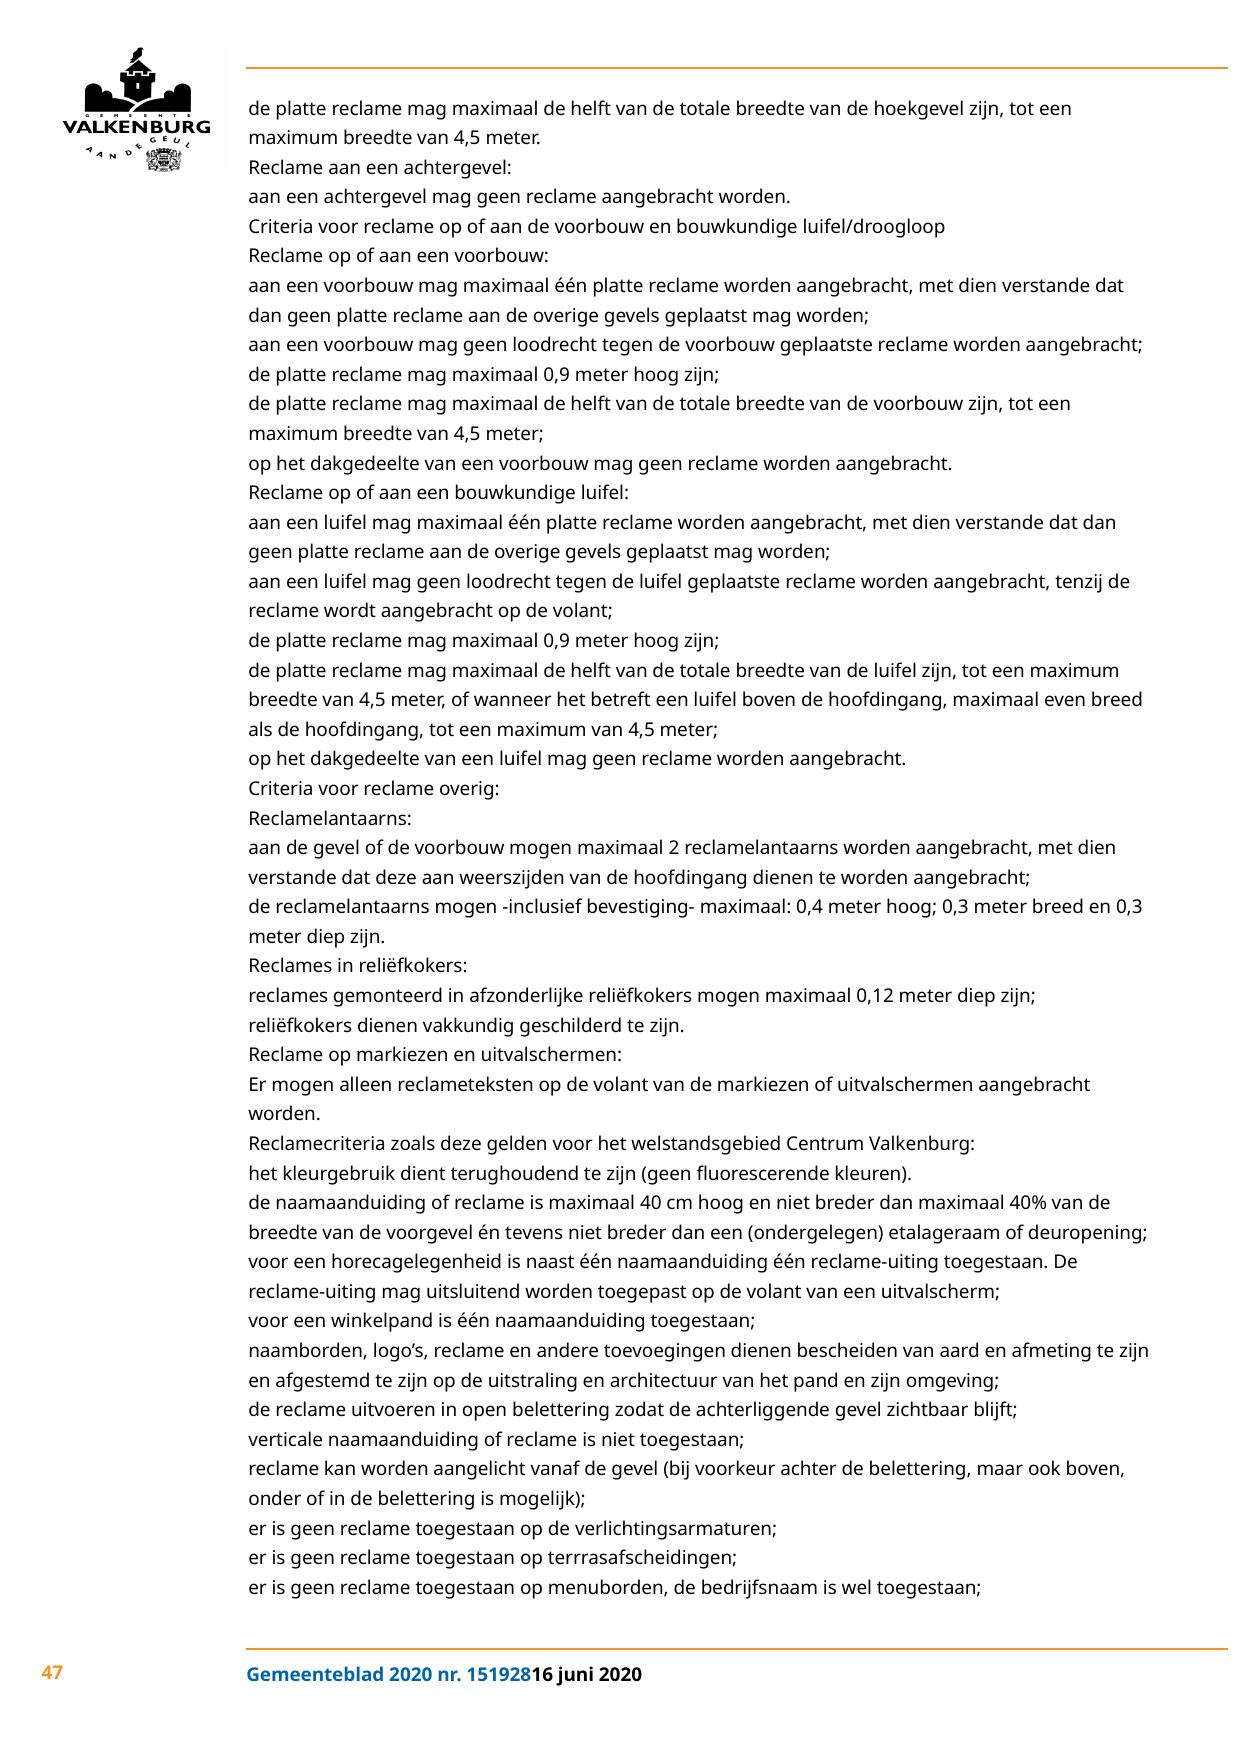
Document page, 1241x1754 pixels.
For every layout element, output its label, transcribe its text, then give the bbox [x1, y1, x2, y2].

text Reclamelantaarns: [248, 805, 1152, 831]
text Reclame op markiezen en uitvalschermen: [248, 1041, 1152, 1067]
text aan een voorbouw mag geen loodrecht tegen de voorbouw geplaatste reclame worden aangebracht; [248, 331, 1152, 357]
text aan een voorbouw mag maximaal één platte reclame worden aangebracht, met dien verstande dat dan geen platte reclame aan de overige gevels geplaatst mag worden; [248, 272, 1152, 328]
text de platte reclame mag maximaal de helft van de totale breedte van de hoekgevel zijn, tot een maximum breedte van 4,5 meter. [248, 95, 1152, 150]
text Reclame aan een achtergevel: [248, 154, 1152, 180]
text voor een horecagelegenheid is naast één naamaanduiding één reclame-uiting toegestaan. De reclame-uiting mag uitsluitend worden toegepast op de volant van een uitvalscherm; [248, 1248, 1152, 1304]
text aan een luifel mag maximaal één platte reclame worden aangebracht, met dien verstande dat dan geen platte reclame aan de overige gevels geplaatst mag worden; [248, 509, 1152, 564]
text Criteria voor reclame overig: [248, 775, 1152, 801]
text de naamaanduiding of reclame is maximaal 40 cm hoog en niet breder dan maximaal 40% van de breedte van de voorgevel én tevens niet breder dan een (ondergelegen) etalageraam of deuropening; [248, 1189, 1152, 1245]
text Reclamecriteria zoals deze gelden voor het welstandsgebied Centrum Valkenburg: [248, 1130, 1152, 1156]
text het kleurgebruik dient terughoudend te zijn (geen fluorescerende kleuren). [248, 1160, 1152, 1186]
text op het dakgedeelte van een luifel mag geen reclame worden aangebracht. [248, 746, 1152, 771]
text reclames gemonteerd in afzonderlijke reliëfkokers mogen maximaal 0,12 meter diep zijn; [248, 982, 1152, 1008]
text de reclame uitvoeren in open belettering zodat de achterliggende gevel zichtbaar blijft; [248, 1396, 1152, 1422]
text er is geen reclame toegestaan op menuborden, de bedrijfsnaam is wel toegestaan; [248, 1574, 1152, 1600]
text de platte reclame mag maximaal 0,9 meter hoog zijn; [248, 627, 1152, 653]
text naamborden, logo’s, reclame en andere toevoegingen dienen bescheiden van aard en afmeting te zijn en afgestemd te zijn op de uitstraling en architectuur van het pand en zijn omgeving; [248, 1337, 1152, 1393]
picture [41, 47, 231, 172]
text er is geen reclame toegestaan op terrrasafscheidingen; [248, 1544, 1152, 1570]
text de platte reclame mag maximaal de helft van de totale breedte van de voorbouw zijn, tot een maximum breedte van 4,5 meter; [248, 391, 1152, 446]
text reliëfkokers dienen vakkundig geschilderd te zijn. [248, 1012, 1152, 1038]
text Criteria voor reclame op of aan de voorbouw en bouwkundige luifel/droogloop [248, 213, 1152, 239]
text Reclame op of aan een bouwkundige luifel: [248, 479, 1152, 505]
text de platte reclame mag maximaal de helft van de totale breedte van de luifel zijn, tot een maximum breedte van 4,5 meter, of wanneer het betreft een luifel boven de hoofdingang, maximaal even breed als de hoofdingang, tot een maximum van 4,5 meter; [248, 657, 1152, 742]
text er is geen reclame toegestaan op de verlichtingsarmaturen; [248, 1515, 1152, 1541]
text Er mogen alleen reclameteksten op de volant van de markiezen of uitvalschermen aangebracht worden. [248, 1071, 1152, 1126]
text de reclamelantaarns mogen -inclusief bevestiging- maximaal: 0,4 meter hoog; 0,3 meter breed en 0,3 meter diep zijn. [248, 893, 1152, 949]
text aan een luifel mag geen loodrecht tegen de luifel geplaatste reclame worden aangebracht, tenzij de reclame wordt aangebracht op de volant; [248, 568, 1152, 623]
text aan de gevel of de voorbouw mogen maximaal 2 reclamelantaarns worden aangebracht, met dien verstande dat deze aan weerszijden van de hoofdingang dienen te worden aangebracht; [248, 834, 1152, 890]
text Reclame op of aan een voorbouw: [248, 243, 1152, 268]
text de platte reclame mag maximaal 0,9 meter hoog zijn; [248, 361, 1152, 387]
text reclame kan worden aangelicht vanaf de gevel (bij voorkeur achter de belettering, maar ook boven, onder of in de belettering is mogelijk); [248, 1456, 1152, 1511]
text voor een winkelpand is één naamaanduiding toegestaan; [248, 1308, 1152, 1333]
text verticale naamaanduiding of reclame is niet toegestaan; [248, 1426, 1152, 1452]
text aan een achtergevel mag geen reclame aangebracht worden. [248, 183, 1152, 209]
text op het dakgedeelte van een voorbouw mag geen reclame worden aangebracht. [248, 450, 1152, 476]
text Reclames in reliëfkokers: [248, 953, 1152, 978]
